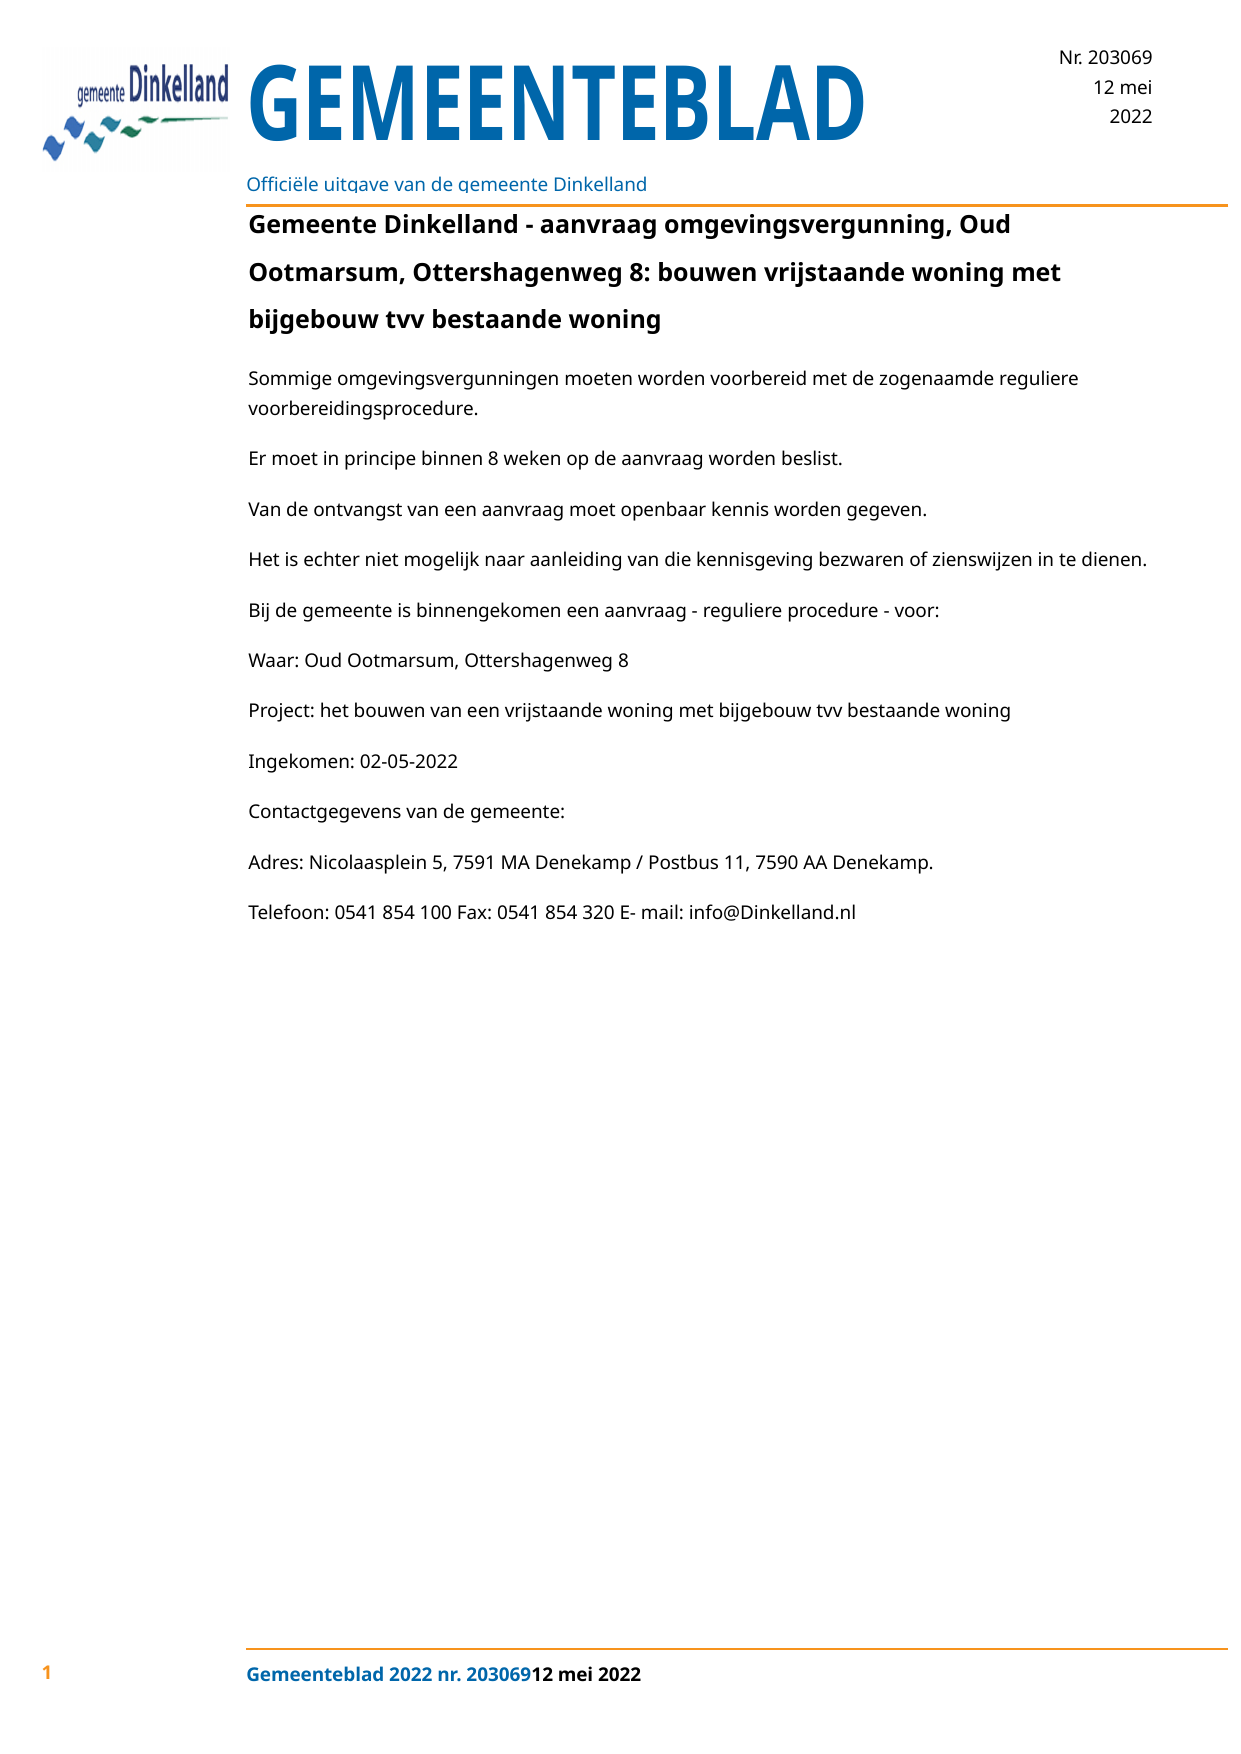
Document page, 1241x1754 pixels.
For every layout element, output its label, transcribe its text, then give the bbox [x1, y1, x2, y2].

text Van de ontvangst van een aanvraag moet openbaar kennis worden gegeven. [248, 496, 1152, 522]
text Adres: Nicolaasplein 5, 7591 MA Denekamp / Postbus 11, 7590 AA Denekamp. [248, 849, 1152, 874]
text Waar: Oud Ootmarsum, Ottershagenweg 8 [248, 647, 1152, 673]
text Het is echter niet mogelijk naar aanleiding van die kennisgeving bezwaren of zienswijzen in te dienen. [248, 546, 1152, 572]
text Gemeente Dinkelland - aanvraag omgevingsvergunning, Oud Ootmarsum, Ottershagenweg 8: bouwen vrijstaande woning met bijgebouw tvv bestaande woning [248, 207, 1152, 336]
text Contactgegevens van de gemeente: [248, 798, 1152, 824]
text Project: het bouwen van een vrijstaande woning met bijgebouw tvv bestaande woning [248, 698, 1152, 723]
picture [41, 47, 231, 172]
text Telefoon: 0541 854 100 Fax: 0541 854 320 E- mail: info@Dinkelland.nl [248, 899, 1152, 925]
text Bij de gemeente is binnengekomen een aanvraag - reguliere procedure - voor: [248, 597, 1152, 622]
text Ingekomen: 02-05-2022 [248, 748, 1152, 774]
text Sommige omgevingsvergunningen moeten worden voorbereid met de zogenaamde reguliere voorbereidingsprocedure. [248, 366, 1152, 421]
text Er moet in principe binnen 8 weken op de aanvraag worden beslist. [248, 446, 1152, 471]
